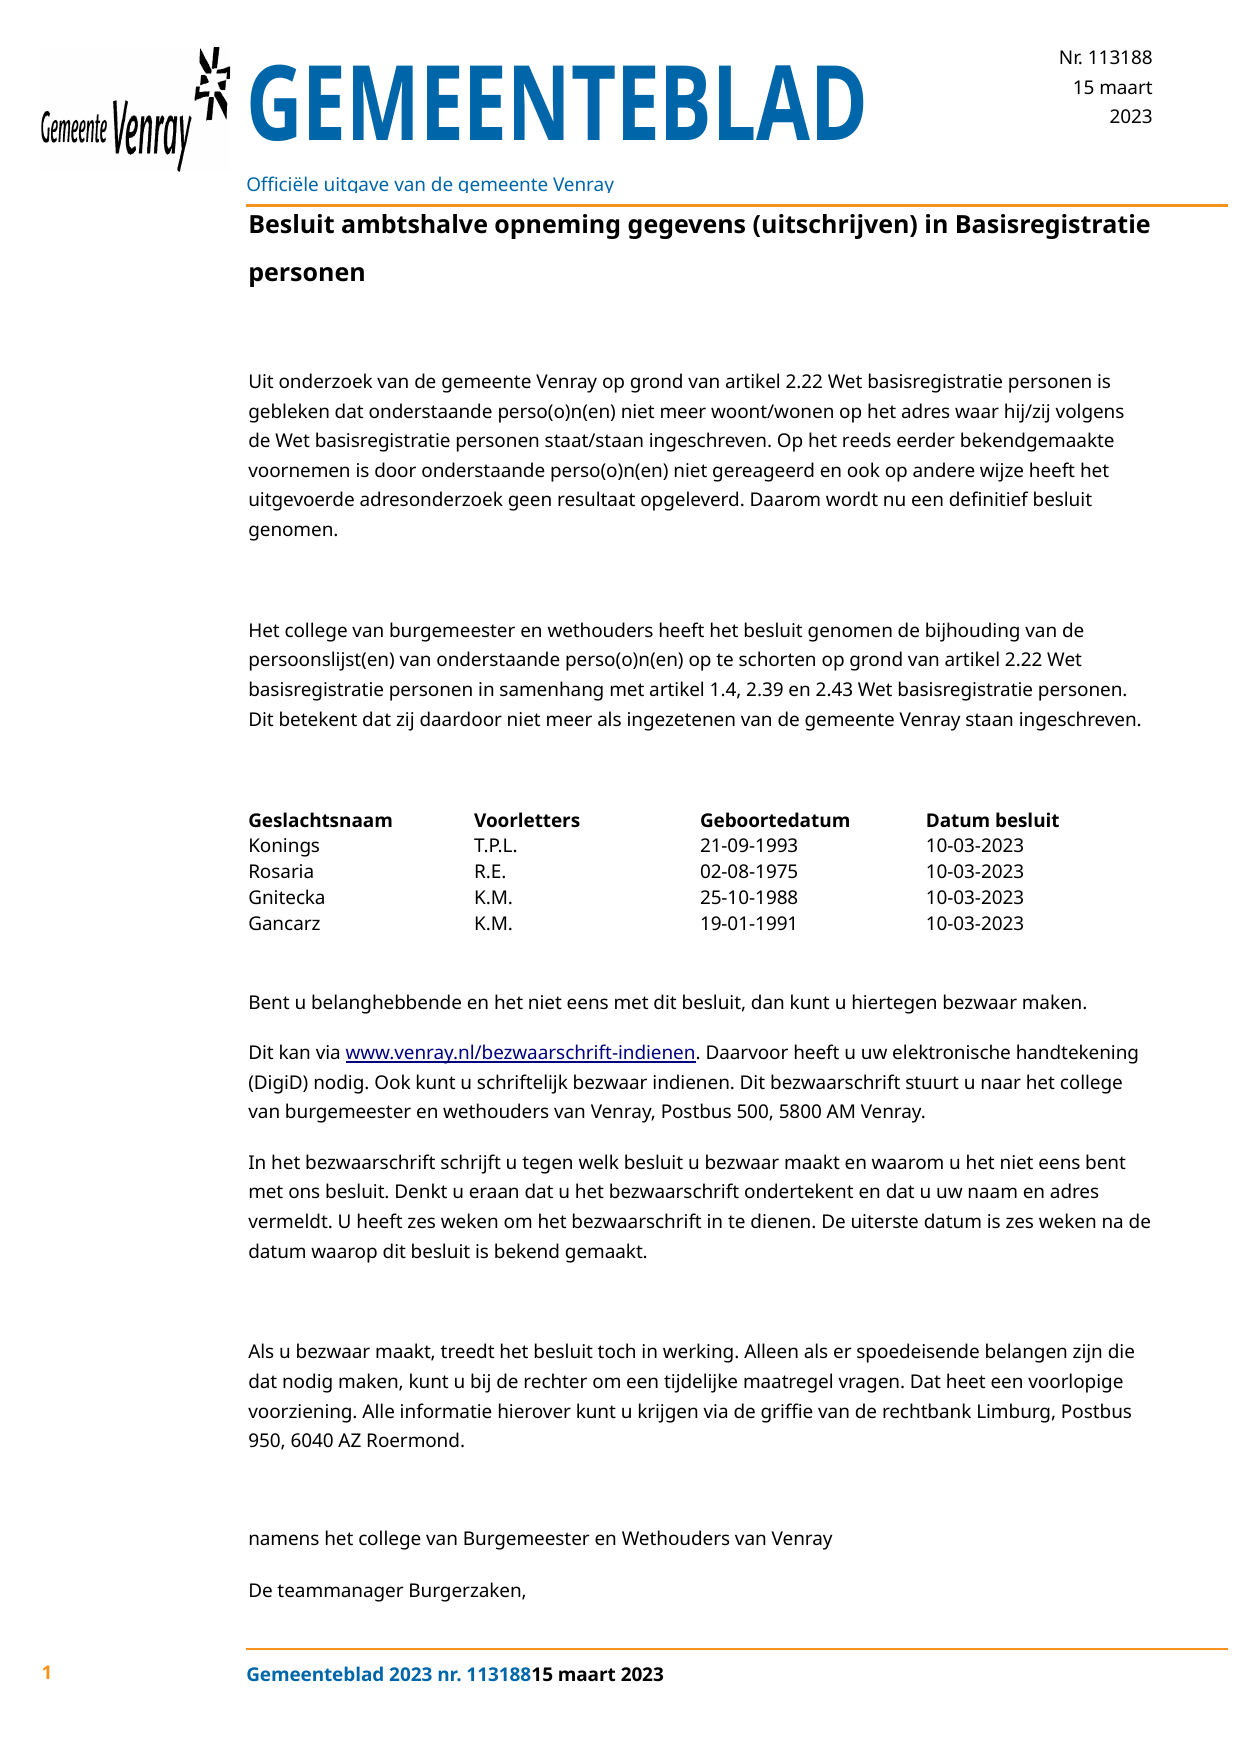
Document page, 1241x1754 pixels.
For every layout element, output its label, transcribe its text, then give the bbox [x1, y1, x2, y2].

table_cell 02-08-1975 [700, 858, 926, 884]
table_cell 19-01-1991 [700, 910, 926, 935]
table_cell 10-03-2023 [926, 884, 1152, 910]
text Als u bezwaar maakt, treedt het besluit toch in werking. Alleen als er spoedeisende belangen zijn die dat nodig maken, kunt u bij de rechter om een tijdelijke maatregel vragen. Dat heet een voorlopige voorziening. Alle informatie hierover kunt u krijgen via de griffie van de rechtbank Limburg, Postbus 950, 6040 AZ Roermond. [248, 1339, 1152, 1453]
table_cell 25-10-1988 [700, 884, 926, 910]
text Bent u belanghebbende en het niet eens met dit besluit, dan kunt u hiertegen bezwaar maken. [248, 989, 1152, 1015]
table_cell Gancarz [248, 910, 474, 935]
table_header Voorletters [474, 807, 700, 832]
table_cell Rosaria [248, 858, 474, 884]
picture [41, 47, 231, 172]
text Besluit ambtshalve opneming gegevens (uitschrijven) in Basisregistratie personen [248, 207, 1152, 288]
table_cell 10-03-2023 [926, 858, 1152, 884]
text In het bezwaarschrift schrijft u tegen welk besluit u bezwaar maakt en waarom u het niet eens bent met ons besluit. Denkt u eraan dat u het bezwaarschrift ondertekent en dat u uw naam en adres vermeldt. U heeft zes weken om het bezwaarschrift in te dienen. De uiterste datum is zes weken na de datum waarop dit besluit is bekend gemaakt. [248, 1149, 1152, 1263]
text Uit onderzoek van de gemeente Venray op grond van artikel 2.22 Wet basisregistratie personen is gebleken dat onderstaande perso(o)n(en) niet meer woont/wonen op het adres waar hij/zij volgens de Wet basisregistratie personen staat/staan ingeschreven. Op het reeds eerder bekendgemaakte voornemen is door onderstaande perso(o)n(en) niet gereageerd en ook op andere wijze heeft het uitgevoerde adresonderzoek geen resultaat opgeleverd. Daarom wordt nu een definitief besluit genomen. [248, 368, 1152, 542]
table_cell R.E. [474, 858, 700, 884]
table_cell 21-09-1993 [700, 833, 926, 858]
table_header Datum besluit [926, 807, 1152, 832]
table_header Geslachtsnaam [248, 807, 474, 832]
table_cell K.M. [474, 910, 700, 935]
table_cell K.M. [474, 884, 700, 910]
table_cell 10-03-2023 [926, 833, 1152, 858]
table_header Geboortedatum [700, 807, 926, 832]
table_cell T.P.L. [474, 833, 700, 858]
text namens het college van Burgemeester en Wethouders van Venray [248, 1526, 1152, 1551]
text Dit kan via www.venray.nl/bezwaarschrift-indienen. Daarvoor heeft u uw elektronische handtekening (DigiD) nodig. Ook kunt u schriftelijk bezwaar indienen. Dit bezwaarschrift stuurt u naar het college van burgemeester en wethouders van Venray, Postbus 500, 5800 AM Venray. [248, 1039, 1152, 1124]
text De teammanager Burgerzaken, [248, 1577, 1152, 1603]
text Het college van burgemeester en wethouders heeft het besluit genomen de bijhouding van de persoonslijst(en) van onderstaande perso(o)n(en) op te schorten op grond van artikel 2.22 Wet basisregistratie personen in samenhang met artikel 1.4, 2.39 en 2.43 Wet basisregistratie personen. Dit betekent dat zij daardoor niet meer als ingezetenen van de gemeente Venray staan ingeschreven. [248, 617, 1152, 732]
table_cell Gnitecka [248, 884, 474, 910]
table_cell 10-03-2023 [926, 910, 1152, 935]
table_cell Konings [248, 833, 474, 858]
